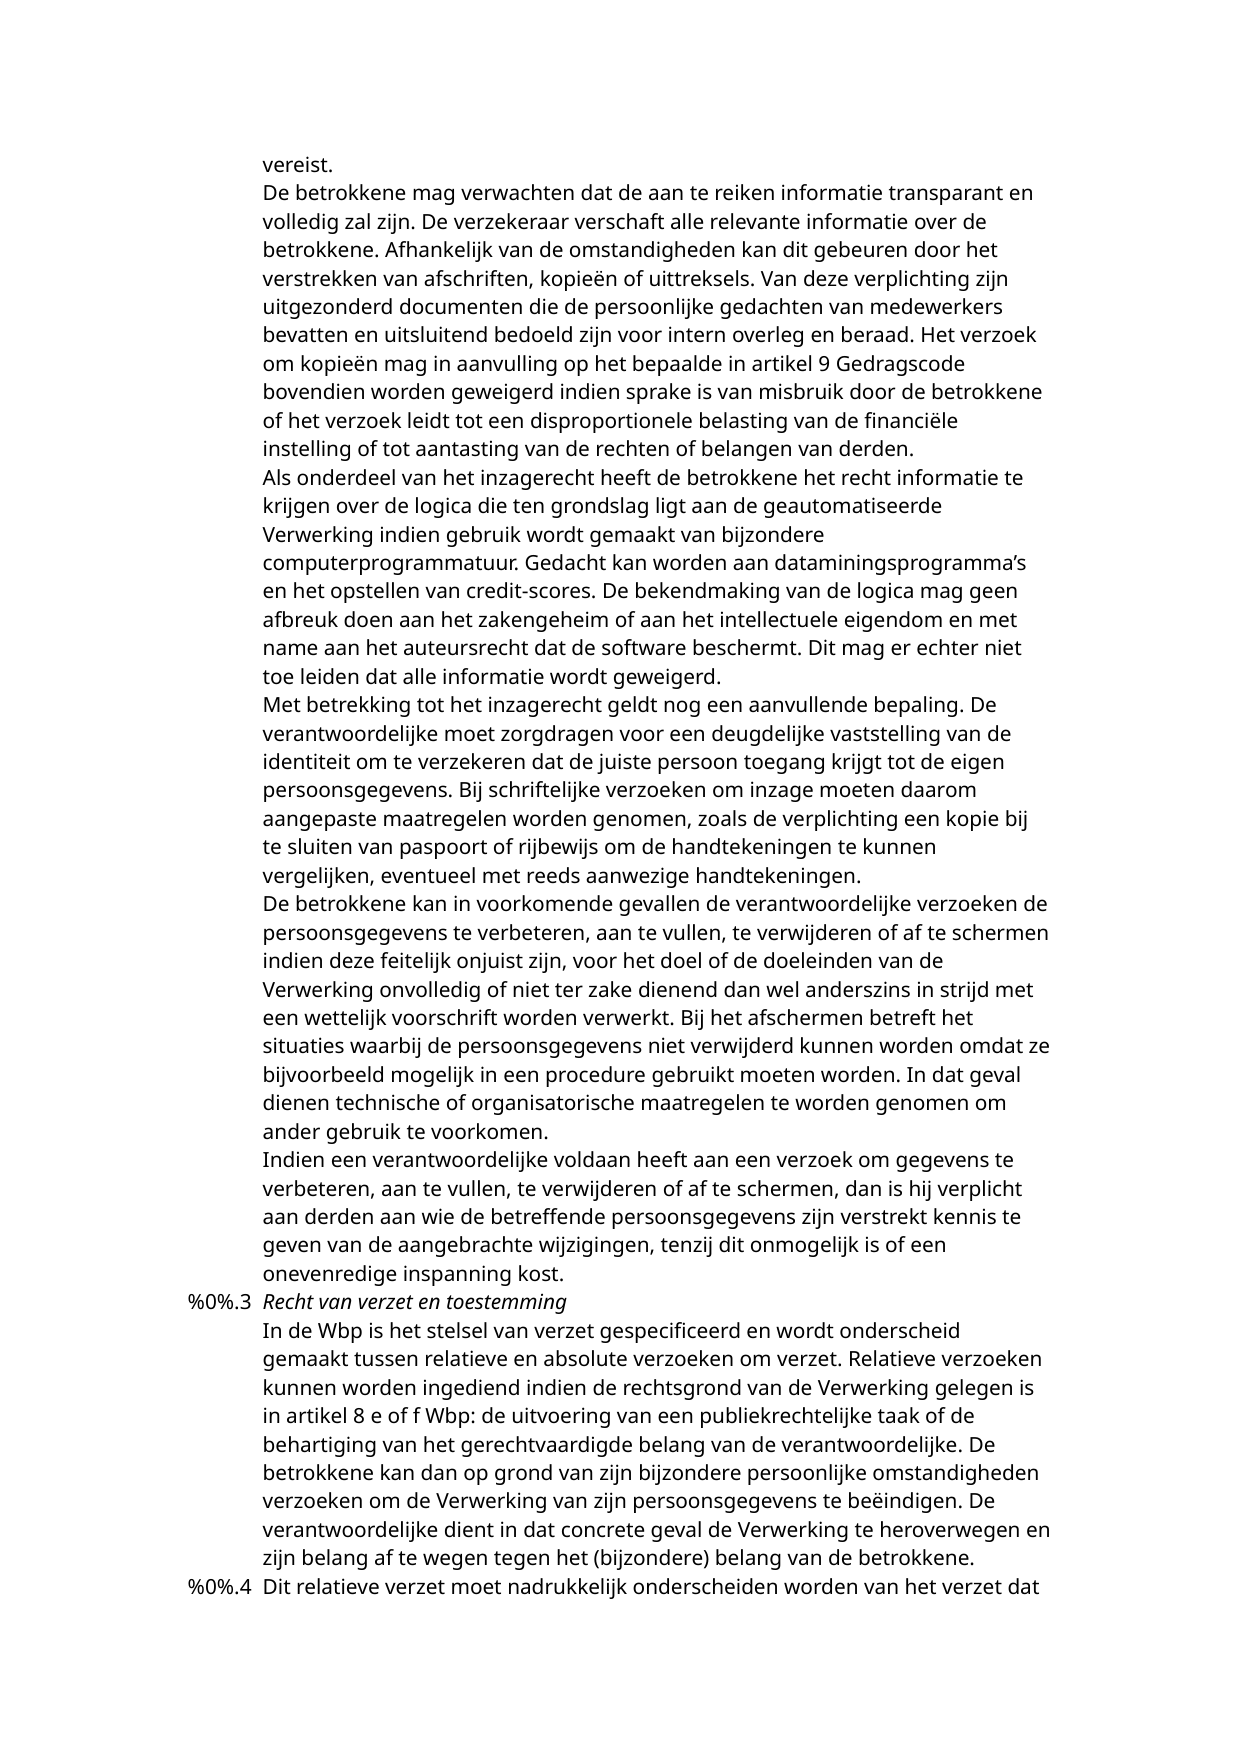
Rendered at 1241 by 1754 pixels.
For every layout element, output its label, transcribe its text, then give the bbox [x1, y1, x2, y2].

list Indien een verantwoordelijke voldaan heeft aan een verzoek om gegevens te verbeteren, aan te vullen, te verwijderen of af te schermen, dan is hij verplicht aan derden aan wie de betreffende persoonsgegevens zijn verstrekt kennis te geven van de aangebrachte wijzigingen, tenzij dit onmogelijk is of een onevenredige inspanning kost. [187, 1145, 1053, 1287]
list Dit relatieve verzet moet nadrukkelijk onderscheiden worden van het verzet dat [187, 1572, 1053, 1600]
list Als onderdeel van het inzagerecht heeft de betrokkene het recht informatie te krijgen over de logica die ten grondslag ligt aan de geautomatiseerde Verwerking indien gebruik wordt gemaakt van bijzondere computerprogrammatuur. Gedacht kan worden aan dataminingsprogramma’s en het opstellen van credit-scores. De bekendmaking van de logica mag geen afbreuk doen aan het zakengeheim of aan het intellectuele eigendom en met name aan het auteursrecht dat de software beschermt. Dit mag er echter niet toe leiden dat alle informatie wordt geweigerd. [187, 463, 1053, 690]
list In de Wbp is het stelsel van verzet gespecificeerd en wordt onderscheid gemaakt tussen relatieve en absolute verzoeken om verzet. Relatieve verzoeken kunnen worden ingediend indien de rechtsgrond van de Verwerking gelegen is in artikel 8 e of f Wbp: de uitvoering van een publiekrechtelijke taak of de behartiging van het gerechtvaardigde belang van de verantwoordelijke. De betrokkene kan dan op grond van zijn bijzondere persoonlijke omstandigheden verzoeken om de Verwerking van zijn persoonsgegevens te beëindigen. De verantwoordelijke dient in dat concrete geval de Verwerking te heroverwegen en zijn belang af te wegen tegen het (bijzondere) belang van de betrokkene. [187, 1316, 1053, 1572]
list vereist. [187, 150, 1053, 178]
list Recht van verzet en toestemming [187, 1287, 1053, 1316]
list De betrokkene kan in voorkomende gevallen de verantwoordelijke verzoeken de persoonsgegevens te verbeteren, aan te vullen, te verwijderen of af te schermen indien deze feitelijk onjuist zijn, voor het doel of de doeleinden van de Verwerking onvolledig of niet ter zake dienend dan wel anderszins in strijd met een wettelijk voorschrift worden verwerkt. Bij het afschermen betreft het situaties waarbij de persoonsgegevens niet verwijderd kunnen worden omdat ze bijvoorbeeld mogelijk in een procedure gebruikt moeten worden. In dat geval dienen technische of organisatorische maatregelen te worden genomen om ander gebruik te voorkomen. [187, 889, 1053, 1145]
list De betrokkene mag verwachten dat de aan te reiken informatie transparant en volledig zal zijn. De verzekeraar verschaft alle relevante informatie over de betrokkene. Afhankelijk van de omstandigheden kan dit gebeuren door het verstrekken van afschriften, kopieën of uittreksels. Van deze verplichting zijn uitgezonderd documenten die de persoonlijke gedachten van medewerkers bevatten en uitsluitend bedoeld zijn voor intern overleg en beraad. Het verzoek om kopieën mag in aanvulling op het bepaalde in artikel 9 Gedragscode bovendien worden geweigerd indien sprake is van misbruik door de betrokkene of het verzoek leidt tot een disproportionele belasting van de financiële instelling of tot aantasting van de rechten of belangen van derden. [187, 178, 1053, 463]
list Met betrekking tot het inzagerecht geldt nog een aanvullende bepaling. De verantwoordelijke moet zorgdragen voor een deugdelijke vaststelling van de identiteit om te verzekeren dat de juiste persoon toegang krijgt tot de eigen persoonsgegevens. Bij schriftelijke verzoeken om inzage moeten daarom aangepaste maatregelen worden genomen, zoals de verplichting een kopie bij te sluiten van paspoort of rijbewijs om de handtekeningen te kunnen vergelijken, eventueel met reeds aanwezige handtekeningen. [187, 690, 1053, 889]
